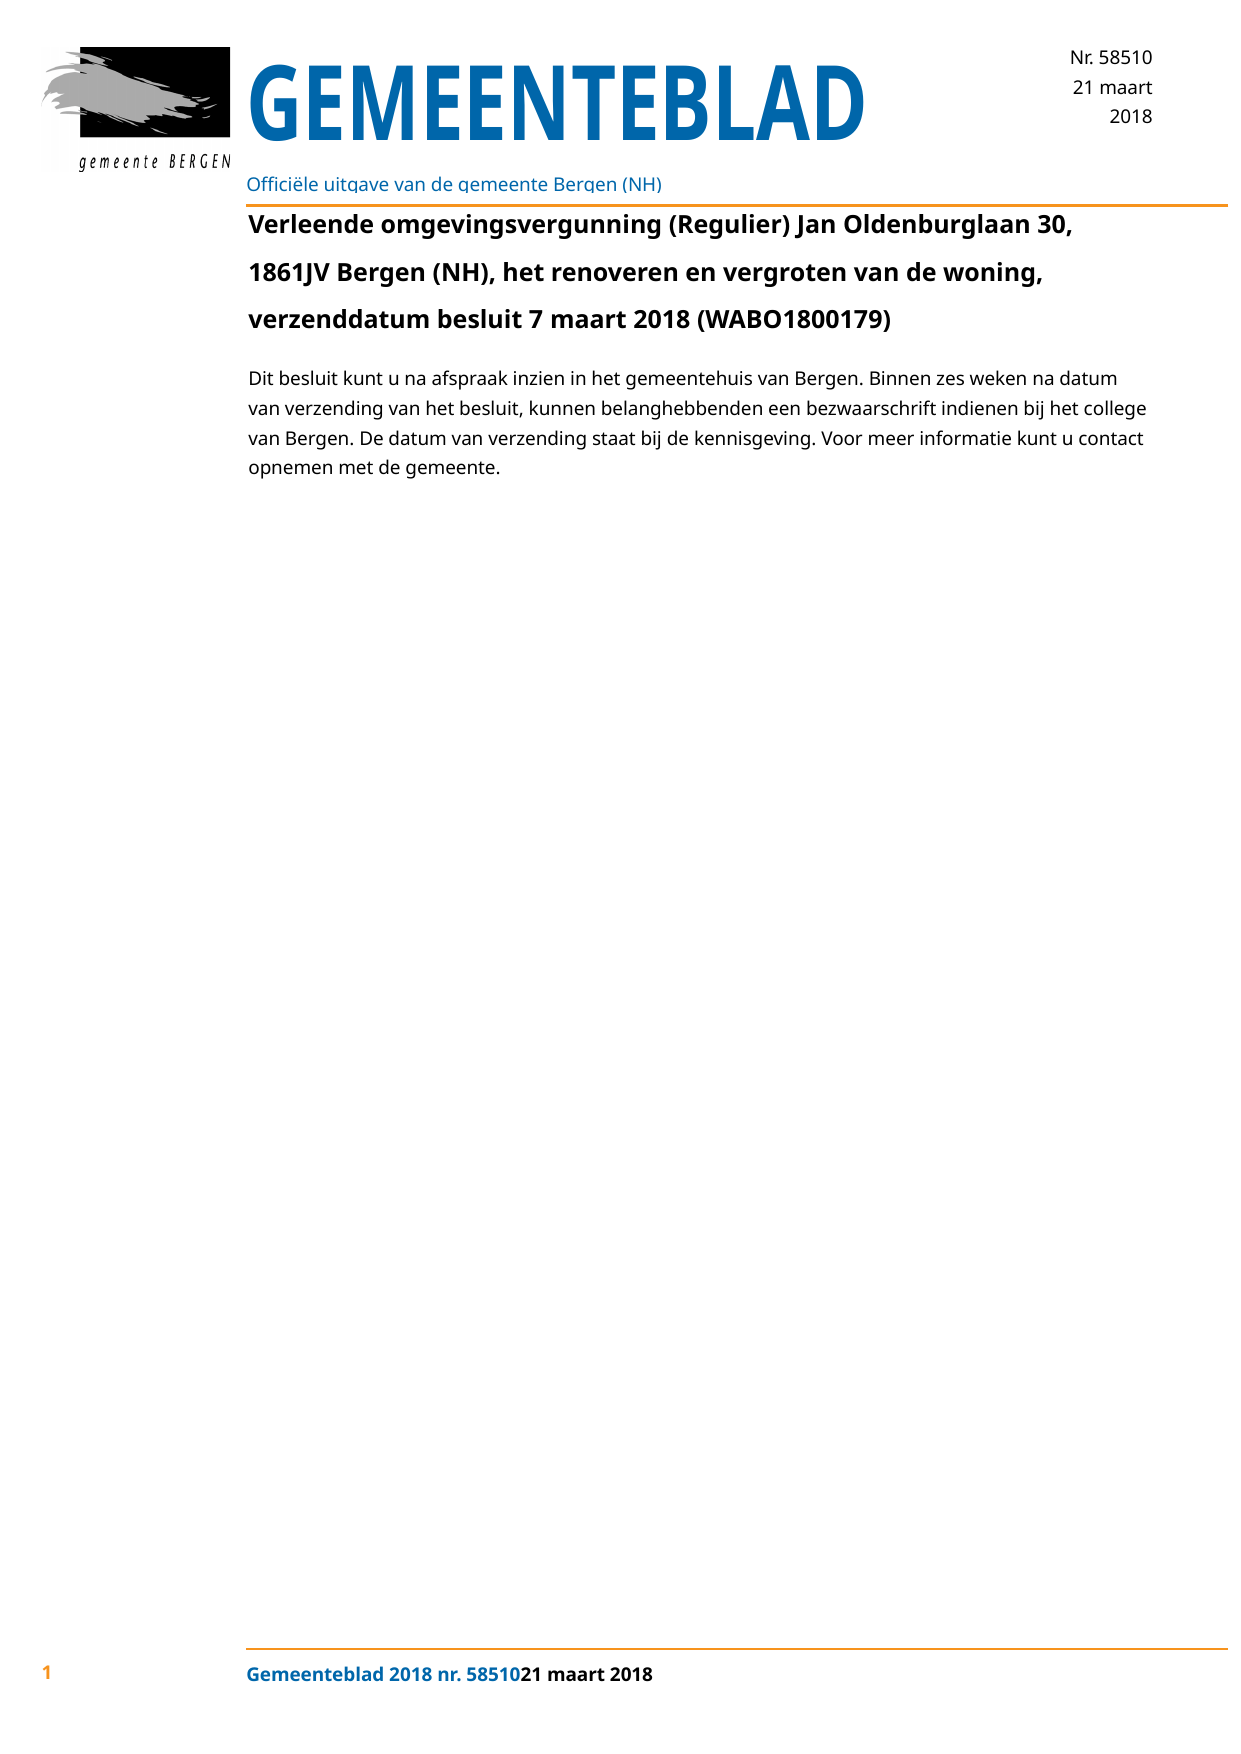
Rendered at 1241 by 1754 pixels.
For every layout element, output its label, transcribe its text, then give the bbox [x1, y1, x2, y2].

text Verleende omgevingsvergunning (Regulier) Jan Oldenburglaan 30, 1861JV Bergen (NH), het renoveren en vergroten van de woning, verzenddatum besluit 7 maart 2018 (WABO1800179) [248, 207, 1152, 336]
picture [41, 47, 231, 172]
text Dit besluit kunt u na afspraak inzien in het gemeentehuis van Bergen. Binnen zes weken na datum van verzending van het besluit, kunnen belanghebbenden een bezwaarschrift indienen bij het college van Bergen. De datum van verzending staat bij de kennisgeving. Voor meer informatie kunt u contact opnemen met de gemeente. [248, 366, 1152, 480]
